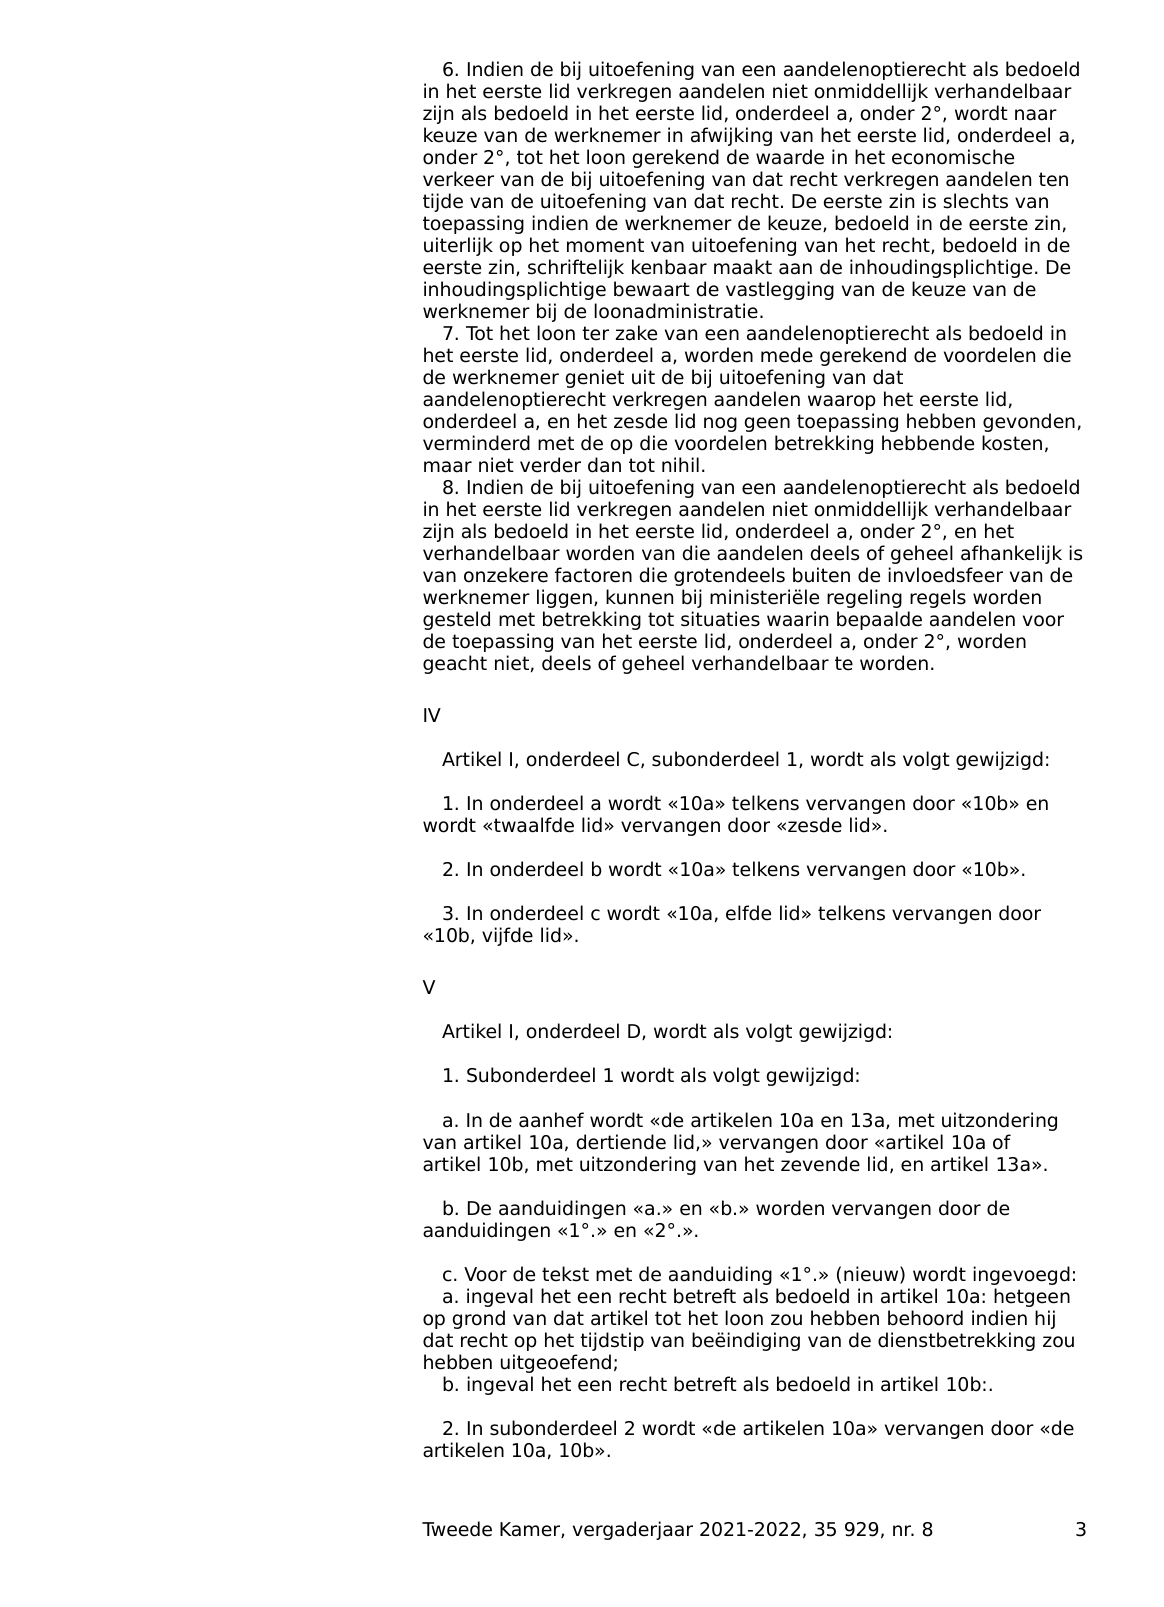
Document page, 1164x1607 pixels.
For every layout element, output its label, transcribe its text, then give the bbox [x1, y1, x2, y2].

subtitle V [422, 977, 1087, 999]
text c. Voor de tekst met de aanduiding «1°.» (nieuw) wordt ingevoegd: [422, 1264, 1087, 1286]
text 8. Indien de bij uitoefening van een aandelenoptierecht als bedoeld in het eerste lid verkregen aandelen niet onmiddellijk verhandelbaar zijn als bedoeld in het eerste lid, onderdeel a, onder 2°, en het verhandelbaar worden van die aandelen deels of geheel afhankelijk is van onzekere factoren die grotendeels buiten de invloedsfeer van de werknemer liggen, kunnen bij ministeriële regeling regels worden gesteld met betrekking tot situaties waarin bepaalde aandelen voor de toepassing van het eerste lid, onderdeel a, onder 2°, worden geacht niet, deels of geheel verhandelbaar te worden. [422, 477, 1087, 674]
text 6. Indien de bij uitoefening van een aandelenoptierecht als bedoeld in het eerste lid verkregen aandelen niet onmiddellijk verhandelbaar zijn als bedoeld in het eerste lid, onderdeel a, onder 2°, wordt naar keuze van de werknemer in afwijking van het eerste lid, onderdeel a, onder 2°, tot het loon gerekend de waarde in het economische verkeer van de bij uitoefening van dat recht verkregen aandelen ten tijde van de uitoefening van dat recht. De eerste zin is slechts van toepassing indien de werknemer de keuze, bedoeld in de eerste zin, uiterlijk op het moment van uitoefening van het recht, bedoeld in de eerste zin, schriftelijk kenbaar maakt aan de inhoudingsplichtige. De inhoudingsplichtige bewaart de vastlegging van de keuze van de werknemer bij de loonadministratie. [422, 59, 1087, 323]
text 2. In onderdeel b wordt «10a» telkens vervangen door «10b». [422, 859, 1087, 881]
text Artikel I, onderdeel D, wordt als volgt gewijzigd: [422, 1021, 1087, 1043]
text a. In de aanhef wordt «de artikelen 10a en 13a, met uitzondering van artikel 10a, dertiende lid,» vervangen door «artikel 10a of artikel 10b, met uitzondering van het zevende lid, en artikel 13a». [422, 1109, 1087, 1176]
text Artikel I, onderdeel C, subonderdeel 1, wordt als volgt gewijzigd: [422, 749, 1087, 771]
text 1. In onderdeel a wordt «10a» telkens vervangen door «10b» en wordt «twaalfde lid» vervangen door «zesde lid». [422, 793, 1087, 837]
text 3. In onderdeel c wordt «10a, elfde lid» telkens vervangen door «10b, vijfde lid». [422, 903, 1087, 947]
text a. ingeval het een recht betreft als bedoeld in artikel 10a: hetgeen op grond van dat artikel tot het loon zou hebben behoord indien hij dat recht op het tijdstip van beëindiging van de dienstbetrekking zou hebben uitgeoefend; [422, 1286, 1087, 1374]
text 1. Subonderdeel 1 wordt als volgt gewijzigd: [422, 1065, 1087, 1087]
text b. ingeval het een recht betreft als bedoeld in artikel 10b:. [422, 1374, 1087, 1396]
text 2. In subonderdeel 2 wordt «de artikelen 10a» vervangen door «de artikelen 10a, 10b». [422, 1418, 1087, 1462]
text 7. Tot het loon ter zake van een aandelenoptierecht als bedoeld in het eerste lid, onderdeel a, worden mede gerekend de voordelen die de werknemer geniet uit de bij uitoefening van dat aandelenoptierecht verkregen aandelen waarop het eerste lid, onderdeel a, en het zesde lid nog geen toepassing hebben gevonden, verminderd met de op die voordelen betrekking hebbende kosten, maar niet verder dan tot nihil. [422, 323, 1087, 477]
text b. De aanduidingen «a.» en «b.» worden vervangen door de aanduidingen «1°.» en «2°.». [422, 1198, 1087, 1242]
subtitle IV [422, 704, 1087, 726]
